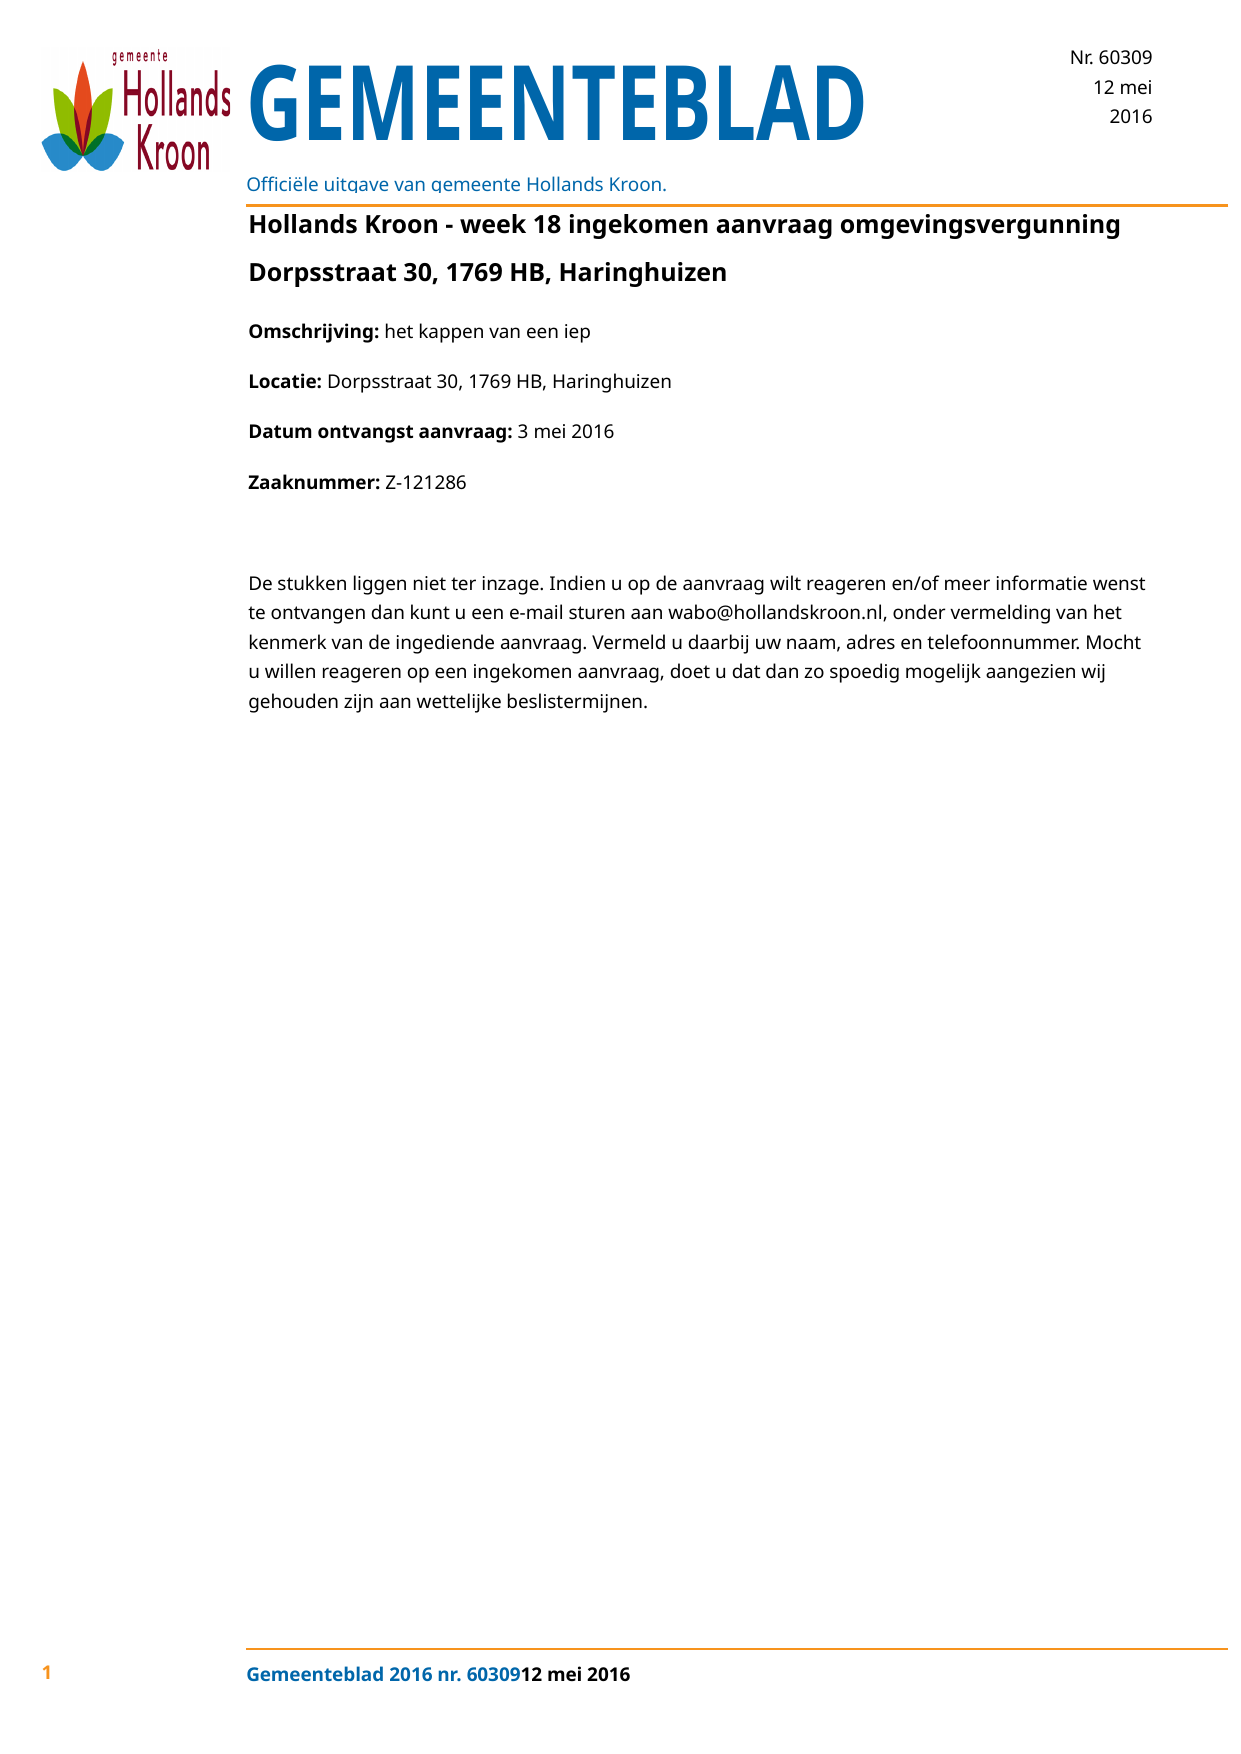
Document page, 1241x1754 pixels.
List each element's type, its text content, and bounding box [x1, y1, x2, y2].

text Datum ontvangst aanvraag: 3 mei 2016 [248, 419, 1152, 444]
text Omschrijving: het kappen van een iep [248, 318, 1152, 344]
picture [41, 47, 231, 172]
text De stukken liggen niet ter inzage. Indien u op de aanvraag wilt reageren en/of meer informatie wenst te ontvangen dan kunt u een e-mail sturen aan wabo@hollandskroon.nl, onder vermelding van het kenmerk van de ingediende aanvraag. Vermeld u daarbij uw naam, adres en telefoonnummer. Mocht u willen reageren op een ingekomen aanvraag, doet u dat dan zo spoedig mogelijk aangezien wij gehouden zijn aan wettelijke beslistermijnen. [248, 570, 1152, 714]
text Zaaknummer: Z-121286 [248, 469, 1152, 495]
text Hollands Kroon - week 18 ingekomen aanvraag omgevingsvergunning Dorpsstraat 30, 1769 HB, Haringhuizen [248, 207, 1152, 288]
text Locatie: Dorpsstraat 30, 1769 HB, Haringhuizen [248, 368, 1152, 394]
